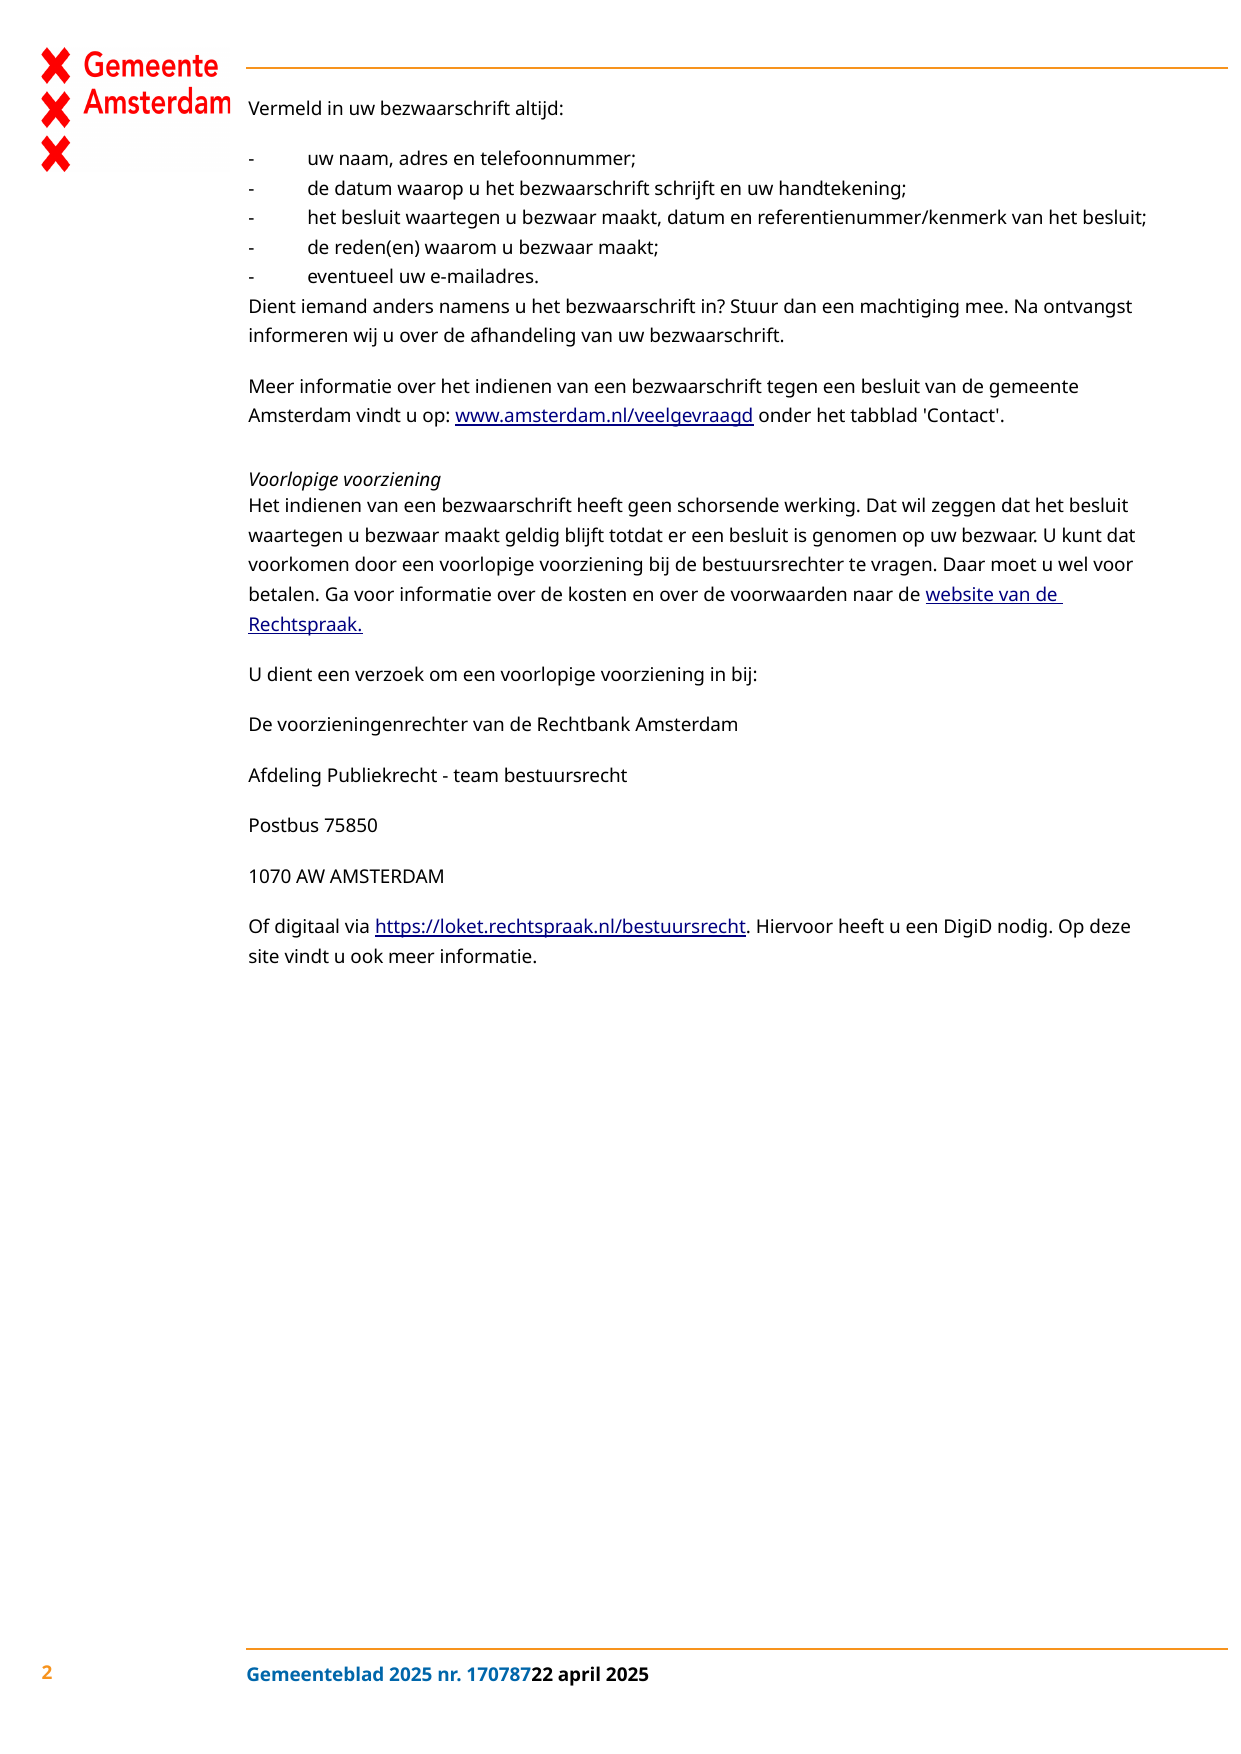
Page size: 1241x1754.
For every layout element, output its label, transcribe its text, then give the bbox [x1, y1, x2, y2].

list het besluit waartegen u bezwaar maakt, datum en referentienummer/kenmerk van het besluit; [248, 204, 1152, 230]
text 1070 AW AMSTERDAM [248, 863, 1152, 888]
list eventueel uw e-mailadres. [248, 263, 1152, 289]
text Afdeling Publiekrecht - team bestuursrecht [248, 762, 1152, 788]
text Dient iemand anders namens u het bezwaarschrift in? Stuur dan een machtiging mee. Na ontvangst informeren wij u over de afhandeling van uw bezwaarschrift. [248, 293, 1152, 348]
picture [41, 47, 231, 172]
text U dient een verzoek om een voorlopige voorziening in bij: [248, 661, 1152, 687]
text De voorzieningenrechter van de Rechtbank Amsterdam [248, 712, 1152, 737]
list uw naam, adres en telefoonnummer; [248, 145, 1152, 171]
list de reden(en) waarom u bezwaar maakt; [248, 234, 1152, 260]
text Vermeld in uw bezwaarschrift altijd: [248, 95, 1152, 121]
list de datum waarop u het bezwaarschrift schrijft en uw handtekening; [248, 175, 1152, 201]
text Of digitaal via https://loket.rechtspraak.nl/bestuursrecht. Hiervoor heeft u een DigiD nodig. Op deze site vindt u ook meer informatie. [248, 913, 1152, 968]
text Het indienen van een bezwaarschrift heeft geen schorsende werking. Dat wil zeggen dat het besluit waartegen u bezwaar maakt geldig blijft totdat er een besluit is genomen op uw bezwaar. U kunt dat voorkomen door een voorlopige voorziening bij de bestuursrechter te vragen. Daar moet u wel voor betalen. Ga voor informatie over de kosten en over de voorwaarden naar de website van de Rechtspraak. [248, 492, 1152, 636]
text Meer informatie over het indienen van een bezwaarschrift tegen een besluit van de gemeente Amsterdam vindt u op: www.amsterdam.nl/veelgevraagd onder het tabblad 'Contact'. [248, 373, 1152, 428]
text Voorlopige voorziening [248, 467, 1152, 492]
text Postbus 75850 [248, 812, 1152, 838]
